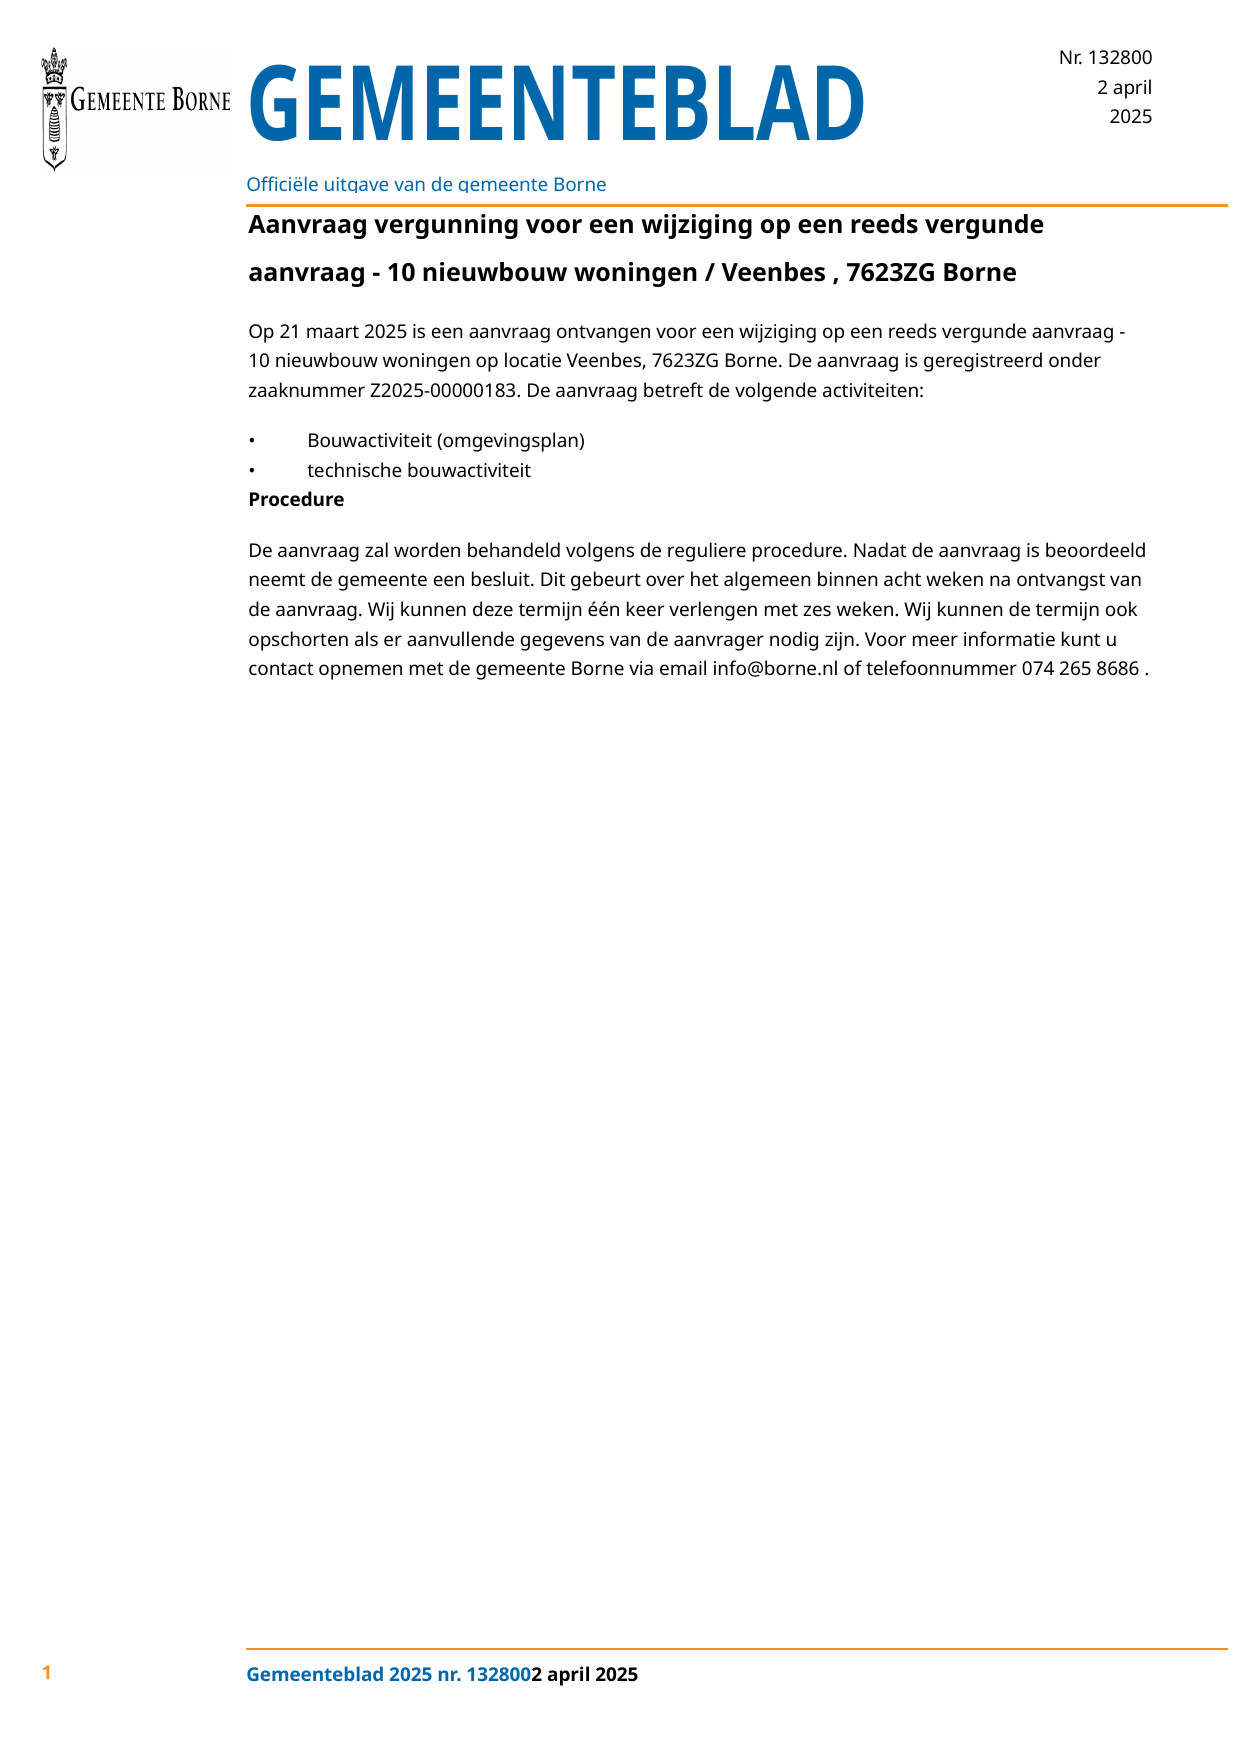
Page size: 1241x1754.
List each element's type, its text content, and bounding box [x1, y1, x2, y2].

text De aanvraag zal worden behandeld volgens de reguliere procedure. Nadat de aanvraag is beoordeeld neemt de gemeente een besluit. Dit gebeurt over het algemeen binnen acht weken na ontvangst van de aanvraag. Wij kunnen deze termijn één keer verlengen met zes weken. Wij kunnen de termijn ook opschorten als er aanvullende gegevens van de aanvrager nodig zijn. Voor meer informatie kunt u contact opnemen met de gemeente Borne via email info@borne.nl of telefoonnummer 074 265 8686 . [248, 537, 1152, 681]
text Aanvraag vergunning voor een wijziging op een reeds vergunde aanvraag - 10 nieuwbouw woningen / Veenbes , 7623ZG Borne [248, 207, 1152, 288]
list technische bouwactiviteit [248, 457, 1152, 483]
list Bouwactiviteit (omgevingsplan) [248, 427, 1152, 453]
text Op 21 maart 2025 is een aanvraag ontvangen voor een wijziging op een reeds vergunde aanvraag - 10 nieuwbouw woningen op locatie Veenbes, 7623ZG Borne. De aanvraag is geregistreerd onder zaaknummer Z2025-00000183. De aanvraag betreft de volgende activiteiten: [248, 318, 1152, 403]
picture [41, 47, 231, 172]
text Procedure [248, 487, 1152, 512]
